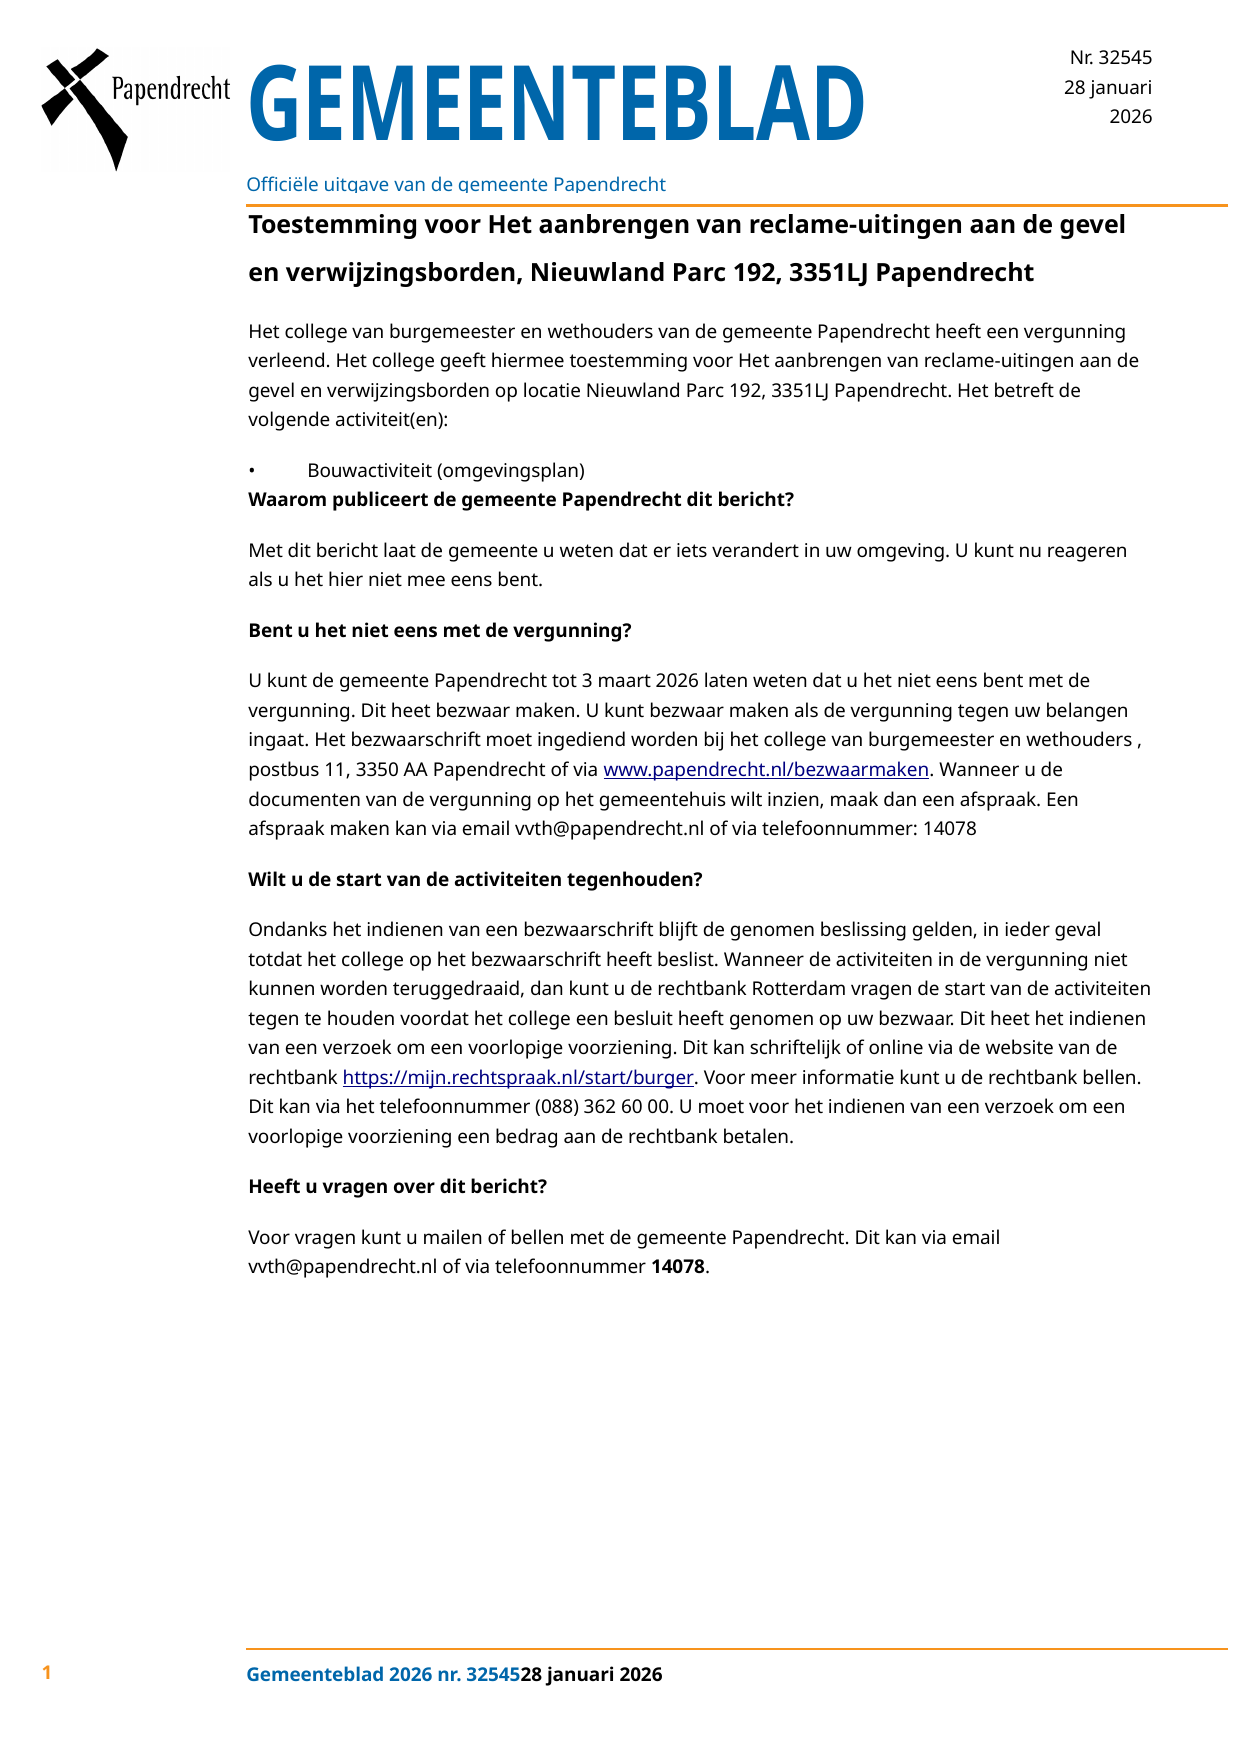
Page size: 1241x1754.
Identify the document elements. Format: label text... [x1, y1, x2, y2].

text Met dit bericht laat de gemeente u weten dat er iets verandert in uw omgeving. U kunt nu reageren als u het hier niet mee eens bent. [248, 537, 1152, 592]
text Wilt u de start van de activiteiten tegenhouden? [248, 866, 1152, 892]
text Het college van burgemeester en wethouders van de gemeente Papendrecht heeft een vergunning verleend. Het college geeft hiermee toestemming voor Het aanbrengen van reclame-uitingen aan de gevel en verwijzingsborden op locatie Nieuwland Parc 192, 3351LJ Papendrecht. Het betreft de volgende activiteit(en): [248, 318, 1152, 432]
text Waarom publiceert de gemeente Papendrecht dit bericht? [248, 487, 1152, 512]
text Heeft u vragen over dit bericht? [248, 1174, 1152, 1199]
text Voor vragen kunt u mailen of bellen met de gemeente Papendrecht. Dit kan via email vvth@papendrecht.nl of via telefoonnummer 14078. [248, 1224, 1152, 1279]
text Toestemming voor Het aanbrengen van reclame-uitingen aan de gevel en verwijzingsborden, Nieuwland Parc 192, 3351LJ Papendrecht [248, 207, 1152, 288]
text U kunt de gemeente Papendrecht tot 3 maart 2026 laten weten dat u het niet eens bent met de vergunning. Dit heet bezwaar maken. U kunt bezwaar maken als de vergunning tegen uw belangen ingaat. Het bezwaarschrift moet ingediend worden bij het college van burgemeester en wethouders , postbus 11, 3350 AA Papendrecht of via www.papendrecht.nl/bezwaarmaken. Wanneer u de documenten van de vergunning op het gemeentehuis wilt inzien, maak dan een afspraak. Een afspraak maken kan via email vvth@papendrecht.nl of via telefoonnummer: 14078 [248, 667, 1152, 841]
text Ondanks het indienen van een bezwaarschrift blijft de genomen beslissing gelden, in ieder geval totdat het college op het bezwaarschrift heeft beslist. Wanneer de activiteiten in de vergunning niet kunnen worden teruggedraaid, dan kunt u de rechtbank Rotterdam vragen de start van de activiteiten tegen te houden voordat het college een besluit heeft genomen op uw bezwaar. Dit heet het indienen van een verzoek om een voorlopige voorziening. Dit kan schriftelijk of online via de website van de rechtbank https://mijn.rechtspraak.nl/start/burger. Voor meer informatie kunt u de rechtbank bellen. Dit kan via het telefoonnummer (088) 362 60 00. U moet voor het indienen van een verzoek om een voorlopige voorziening een bedrag aan de rechtbank betalen. [248, 916, 1152, 1149]
list Bouwactiviteit (omgevingsplan) [248, 457, 1152, 483]
picture [41, 47, 231, 172]
text Bent u het niet eens met de vergunning? [248, 617, 1152, 643]
